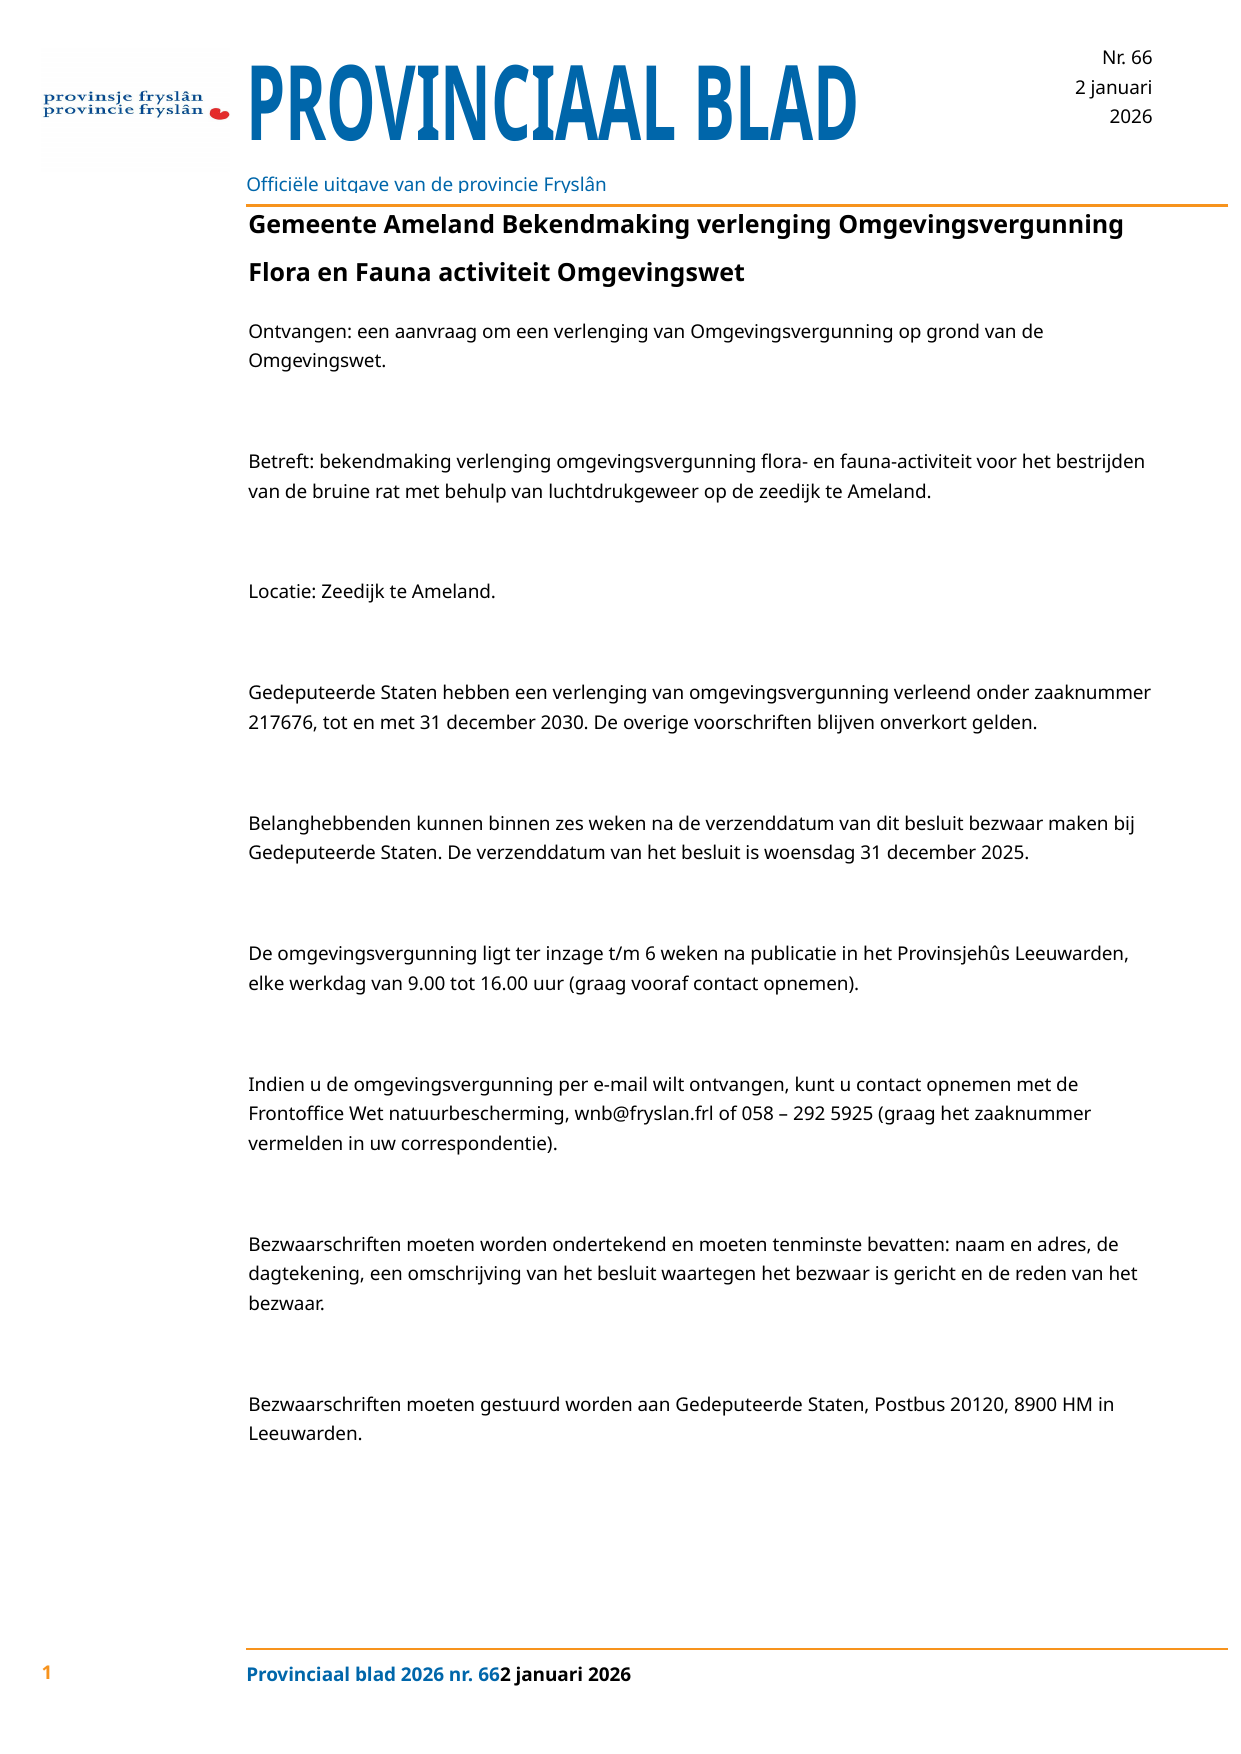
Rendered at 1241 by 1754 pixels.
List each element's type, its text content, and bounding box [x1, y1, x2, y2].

text Gedeputeerde Staten hebben een verlenging van omgevingsvergunning verleend onder zaaknummer 217676, tot en met 31 december 2030. De overige voorschriften blijven onverkort gelden. [248, 679, 1152, 735]
text Indien u de omgevingsvergunning per e-mail wilt ontvangen, kunt u contact opnemen met de Frontoffice Wet natuurbescherming, wnb@fryslan.frl of 058 – 292 5925 (graag het zaaknummer vermelden in uw correspondentie). [248, 1071, 1152, 1156]
text Bezwaarschriften moeten worden ondertekend en moeten tenminste bevatten: naam en adres, de dagtekening, een omschrijving van het besluit waartegen het bezwaar is gericht en de reden van het bezwaar. [248, 1231, 1152, 1316]
picture [41, 47, 231, 172]
text Ontvangen: een aanvraag om een verlenging van Omgevingsvergunning op grond van de Omgevingswet. [248, 318, 1152, 373]
text Locatie: Zeedijk te Ameland. [248, 579, 1152, 604]
text Bezwaarschriften moeten gestuurd worden aan Gedeputeerde Staten, Postbus 20120, 8900 HM in Leeuwarden. [248, 1391, 1152, 1446]
text Betreft: bekendmaking verlenging omgevingsvergunning flora- en fauna-activiteit voor het bestrijden van de bruine rat met behulp van luchtdrukgeweer op de zeedijk te Ameland. [248, 448, 1152, 504]
text Gemeente Ameland Bekendmaking verlenging Omgevingsvergunning Flora en Fauna activiteit Omgevingswet [248, 207, 1152, 288]
text Belanghebbenden kunnen binnen zes weken na de verzenddatum van dit besluit bezwaar maken bij Gedeputeerde Staten. De verzenddatum van het besluit is woensdag 31 december 2025. [248, 810, 1152, 865]
text De omgevingsvergunning ligt ter inzage t/m 6 weken na publicatie in het Provinsjehûs Leeuwarden, elke werkdag van 9.00 tot 16.00 uur (graag vooraf contact opnemen). [248, 940, 1152, 996]
